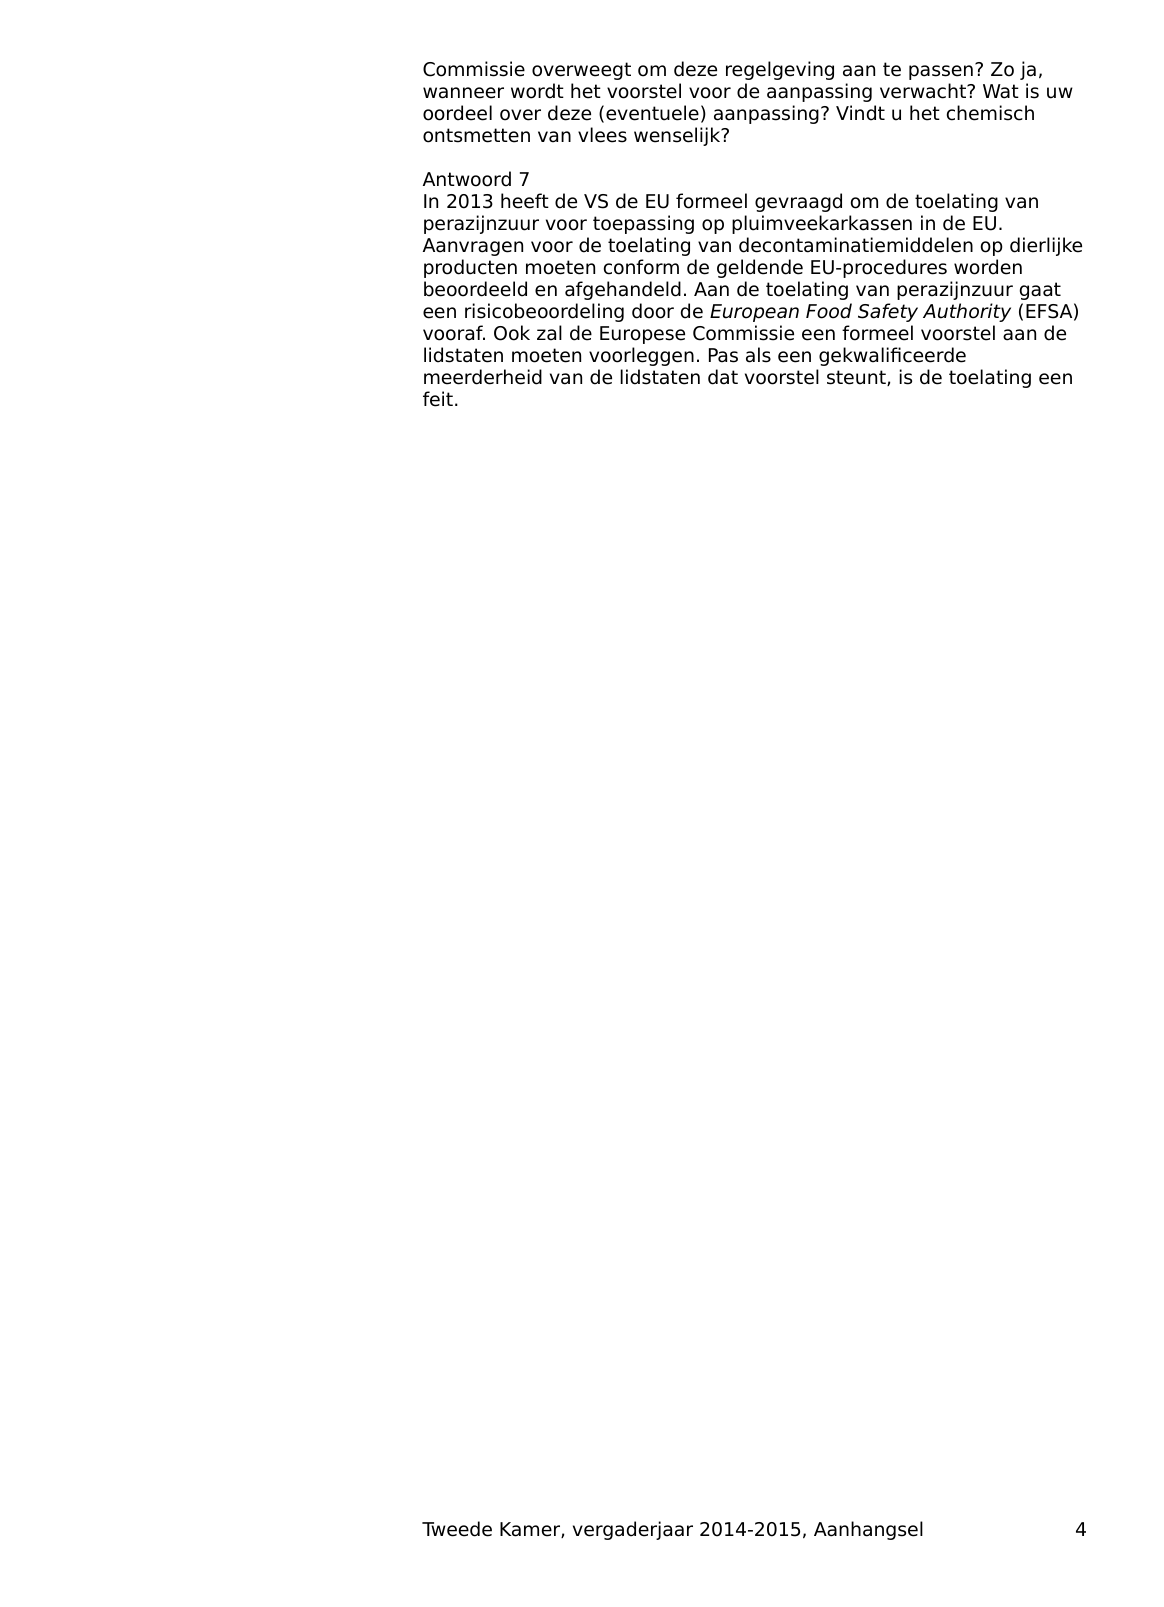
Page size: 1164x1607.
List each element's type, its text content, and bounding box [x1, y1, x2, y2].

text Antwoord 7 [422, 169, 1087, 191]
text Commissie overweegt om deze regelgeving aan te passen? Zo ja, wanneer wordt het voorstel voor de aanpassing verwacht? Wat is uw oordeel over deze (eventuele) aanpassing? Vindt u het chemisch ontsmetten van vlees wenselijk? [422, 59, 1087, 147]
text In 2013 heeft de VS de EU formeel gevraagd om de toelating van perazijnzuur voor toepassing op pluimveekarkassen in de EU. Aanvragen voor de toelating van decontaminatiemiddelen op dierlijke producten moeten conform de geldende EU-procedures worden beoordeeld en afgehandeld. Aan de toelating van perazijnzuur gaat een risicobeoordeling door de European Food Safety Authority (EFSA) vooraf. Ook zal de Europese Commissie een formeel voorstel aan de lidstaten moeten voorleggen. Pas als een gekwalificeerde meerderheid van de lidstaten dat voorstel steunt, is de toelating een feit. [422, 191, 1087, 411]
